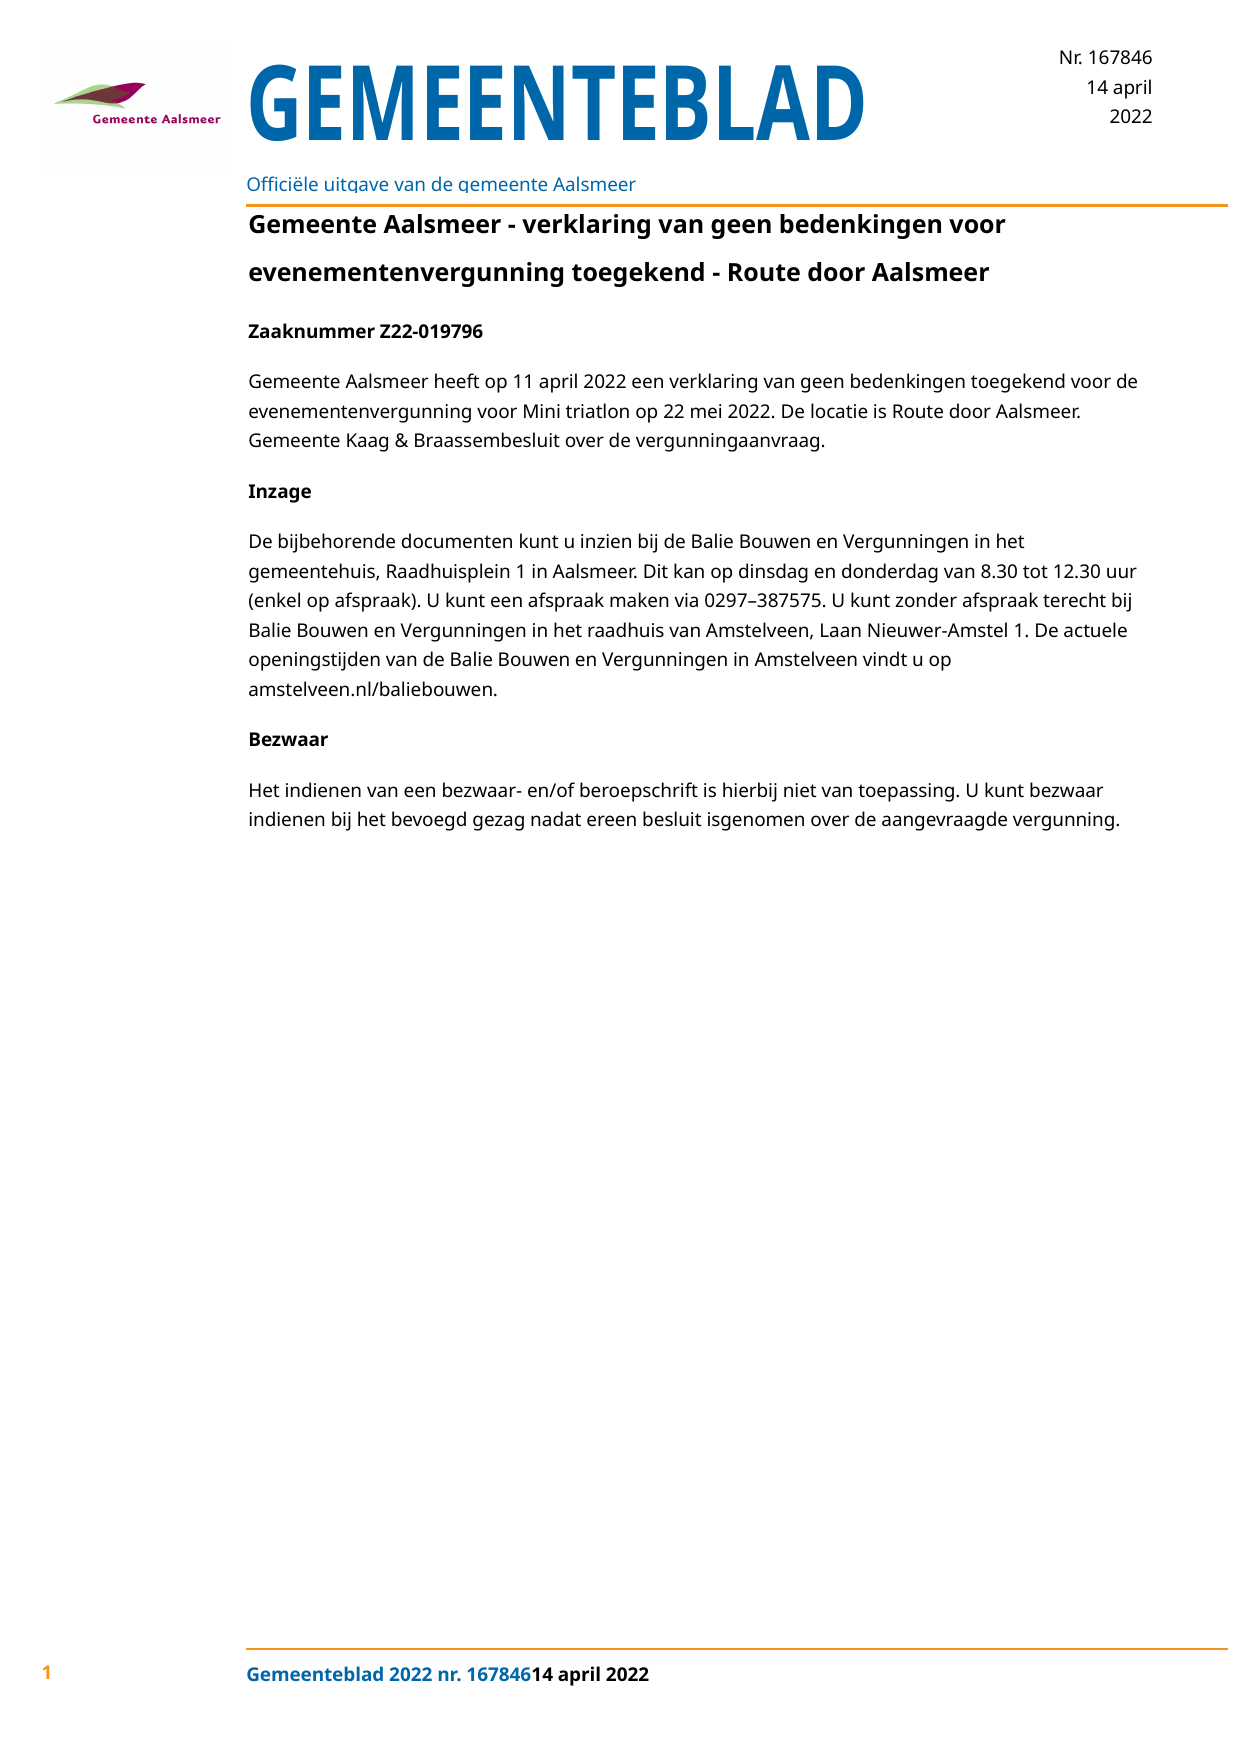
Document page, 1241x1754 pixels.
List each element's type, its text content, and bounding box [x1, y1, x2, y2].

text Het indienen van een bezwaar- en/of beroepschrift is hierbij niet van toepassing. U kunt bezwaar indienen bij het bevoegd gezag nadat ereen besluit isgenomen over de aangevraagde vergunning. [248, 777, 1152, 832]
text Zaaknummer Z22-019796 [248, 318, 1152, 344]
text Gemeente Aalsmeer - verklaring van geen bedenkingen voor evenementenvergunning toegekend - Route door Aalsmeer [248, 207, 1152, 288]
picture [41, 47, 231, 172]
text Inzage [248, 478, 1152, 504]
text Bezwaar [248, 727, 1152, 752]
text De bijbehorende documenten kunt u inzien bij de Balie Bouwen en Vergunningen in het gemeentehuis, Raadhuisplein 1 in Aalsmeer. Dit kan op dinsdag en donderdag van 8.30 tot 12.30 uur (enkel op afspraak). U kunt een afspraak maken via 0297–387575. U kunt zonder afspraak terecht bij Balie Bouwen en Vergunningen in het raadhuis van Amstelveen, Laan Nieuwer-Amstel 1. De actuele openingstijden van de Balie Bouwen en Vergunningen in Amstelveen vindt u op amstelveen.nl/baliebouwen. [248, 528, 1152, 702]
text Gemeente Aalsmeer heeft op 11 april 2022 een verklaring van geen bedenkingen toegekend voor de evenementenvergunning voor Mini triatlon op 22 mei 2022. De locatie is Route door Aalsmeer. Gemeente Kaag & Braassembesluit over de vergunningaanvraag. [248, 368, 1152, 453]
